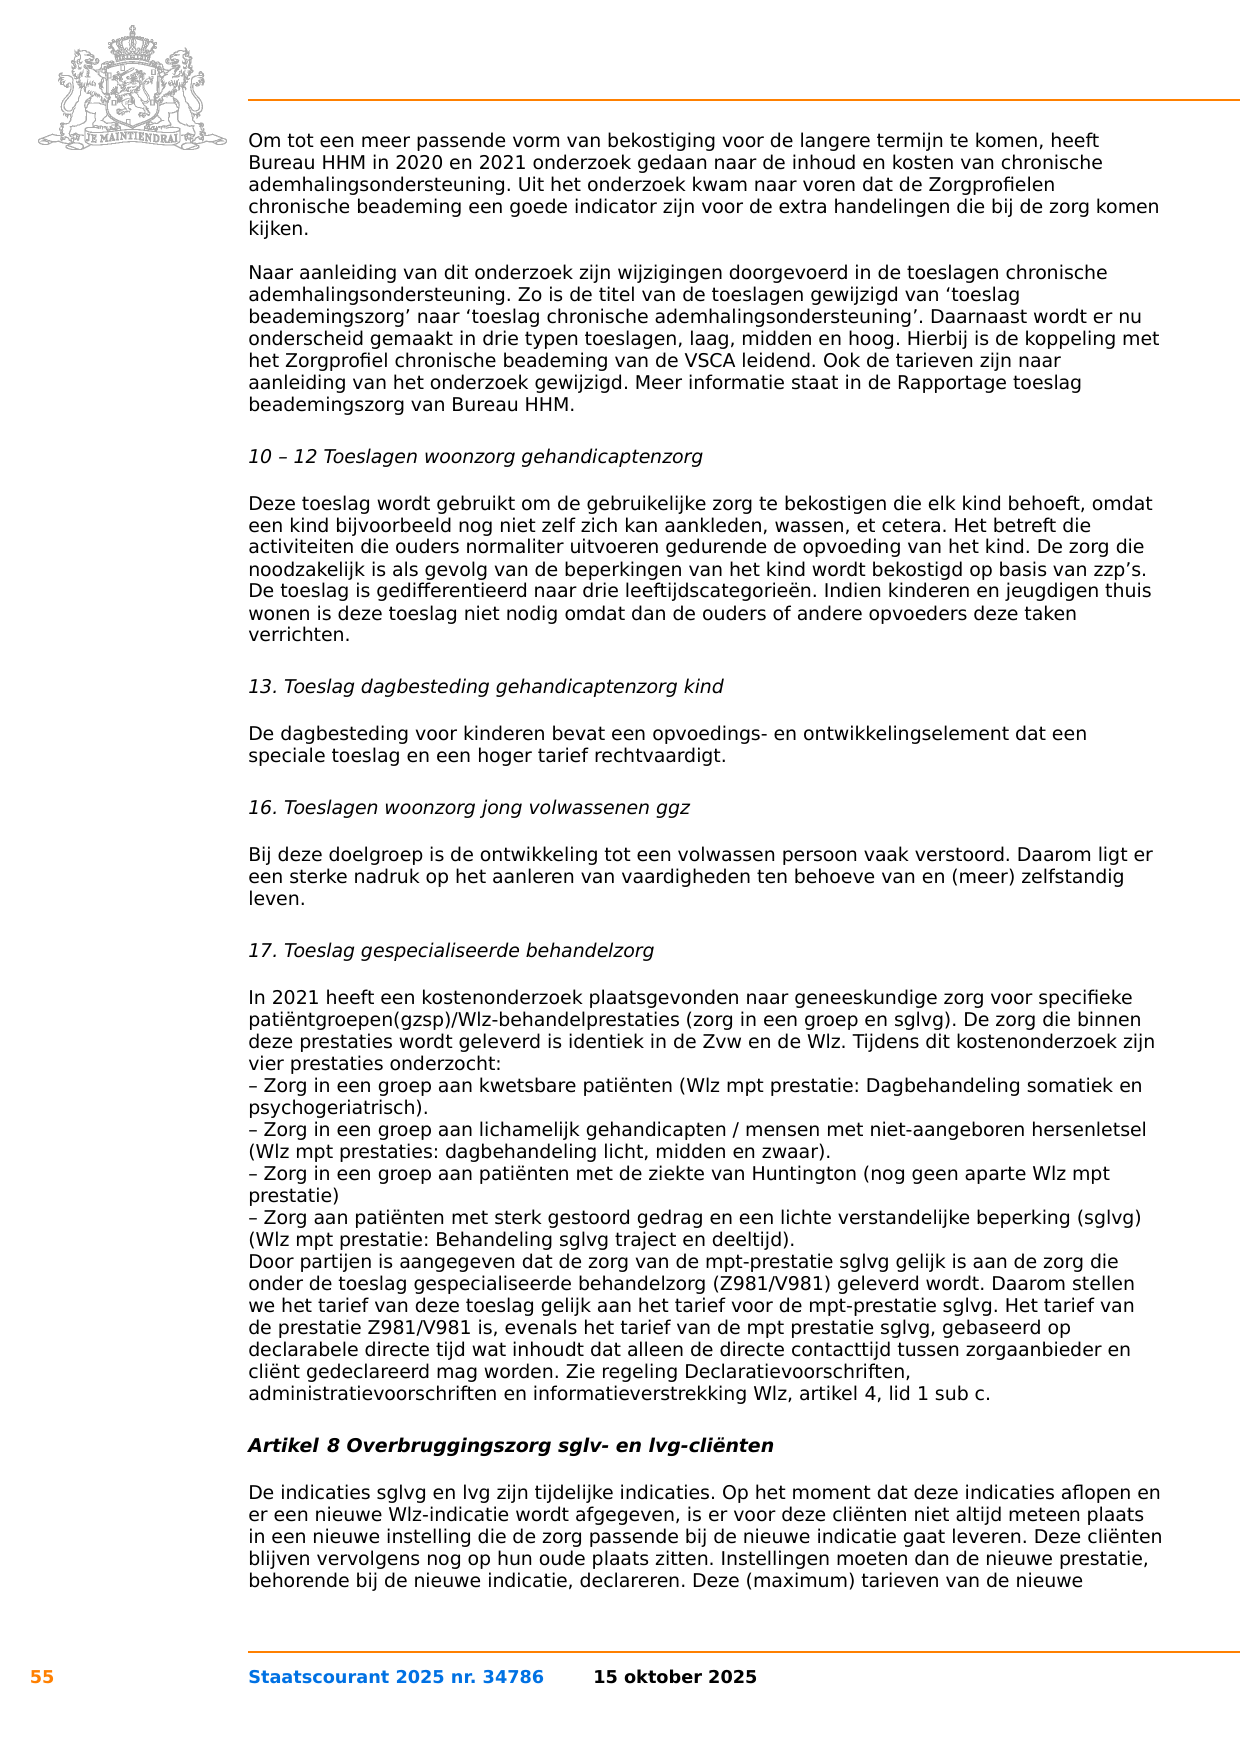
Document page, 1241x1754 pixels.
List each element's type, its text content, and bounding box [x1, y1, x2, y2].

picture [38, 25, 227, 150]
text – Zorg in een groep aan lichamelijk gehandicapten / mensen met niet-aangeboren hersenletsel (Wlz mpt prestaties: dagbehandeling licht, midden en zwaar). [248, 1119, 1163, 1163]
subtitle 16. Toeslagen woonzorg jong volwassenen ggz [248, 797, 1163, 819]
text Bij deze doelgroep is de ontwikkeling tot een volwassen persoon vaak verstoord. Daarom ligt er een sterke nadruk op het aanleren van vaardigheden ten behoeve van en (meer) zelfstandig leven. [248, 844, 1163, 910]
text – Zorg in een groep aan patiënten met de ziekte van Huntington (nog geen aparte Wlz mpt prestatie) [248, 1163, 1163, 1207]
text In 2021 heeft een kostenonderzoek plaatsgevonden naar geneeskundige zorg voor specifieke patiëntgroepen(gzsp)/Wlz-behandelprestaties (zorg in een groep en sglvg). De zorg die binnen deze prestaties wordt geleverd is identiek in de Zvw en de Wlz. Tijdens dit kostenonderzoek zijn vier prestaties onderzocht: [248, 987, 1163, 1075]
text – Zorg in een groep aan kwetsbare patiënten (Wlz mpt prestatie: Dagbehandeling somatiek en psychogeriatrisch). [248, 1075, 1163, 1119]
subtitle 13. Toeslag dagbesteding gehandicaptenzorg kind [248, 676, 1163, 698]
text Om tot een meer passende vorm van bekostiging voor de langere termijn te komen, heeft Bureau HHM in 2020 en 2021 onderzoek gedaan naar de inhoud en kosten van chronische ademhalingsondersteuning. Uit het onderzoek kwam naar voren dat de Zorgprofielen chronische beademing een goede indicator zijn voor de extra handelingen die bij de zorg komen kijken. [248, 130, 1163, 240]
text De indicaties sglvg en lvg zijn tijdelijke indicaties. Op het moment dat deze indicaties aflopen en er een nieuwe Wlz-indicatie wordt afgegeven, is er voor deze cliënten niet altijd meteen plaats in een nieuwe instelling die de zorg passende bij de nieuwe indicatie gaat leveren. Deze cliënten blijven vervolgens nog op hun oude plaats zitten. Instellingen moeten dan de nieuwe prestatie, behorende bij de nieuwe indicatie, declareren. Deze (maximum) tarieven van de nieuwe [248, 1482, 1163, 1592]
text Naar aanleiding van dit onderzoek zijn wijzigingen doorgevoerd in de toeslagen chronische ademhalingsondersteuning. Zo is de titel van de toeslagen gewijzigd van ‘toeslag beademingszorg’ naar ‘toeslag chronische ademhalingsondersteuning’. Daarnaast wordt er nu onderscheid gemaakt in drie typen toeslagen, laag, midden en hoog. Hierbij is de koppeling met het Zorgprofiel chronische beademing van de VSCA leidend. Ook de tarieven zijn naar aanleiding van het onderzoek gewijzigd. Meer informatie staat in de Rapportage toeslag beademingszorg van Bureau HHM. [248, 262, 1163, 416]
text Deze toeslag wordt gebruikt om de gebruikelijke zorg te bekostigen die elk kind behoeft, omdat een kind bijvoorbeeld nog niet zelf zich kan aankleden, wassen, et cetera. Het betreft die activiteiten die ouders normaliter uitvoeren gedurende de opvoeding van het kind. De zorg die noodzakelijk is als gevolg van de beperkingen van het kind wordt bekostigd op basis van zzp’s. De toeslag is gedifferentieerd naar drie leeftijdscategorieën. Indien kinderen en jeugdigen thuis wonen is deze toeslag niet nodig omdat dan de ouders of andere opvoeders deze taken verrichten. [248, 492, 1163, 646]
subtitle 10 – 12 Toeslagen woonzorg gehandicaptenzorg [248, 446, 1163, 467]
subtitle 17. Toeslag gespecialiseerde behandelzorg [248, 940, 1163, 962]
text Door partijen is aangegeven dat de zorg van de mpt-prestatie sglvg gelijk is aan de zorg die onder de toeslag gespecialiseerde behandelzorg (Z981/V981) geleverd wordt. Daarom stellen we het tarief van deze toeslag gelijk aan het tarief voor de mpt-prestatie sglvg. Het tarief van de prestatie Z981/V981 is, evenals het tarief van de mpt prestatie sglvg, gebaseerd op declarabele directe tijd wat inhoudt dat alleen de directe contacttijd tussen zorgaanbieder en cliënt gedeclareerd mag worden. Zie regeling Declaratievoorschriften, administratievoorschriften en informatieverstrekking Wlz, artikel 4, lid 1 sub c. [248, 1251, 1163, 1405]
subtitle Artikel 8 Overbruggingszorg sglv- en lvg-cliënten [248, 1435, 1163, 1457]
text De dagbesteding voor kinderen bevat een opvoedings- en ontwikkelingselement dat een speciale toeslag en een hoger tarief rechtvaardigt. [248, 723, 1163, 767]
text – Zorg aan patiënten met sterk gestoord gedrag en een lichte verstandelijke beperking (sglvg) (Wlz mpt prestatie: Behandeling sglvg traject en deeltijd). [248, 1207, 1163, 1251]
